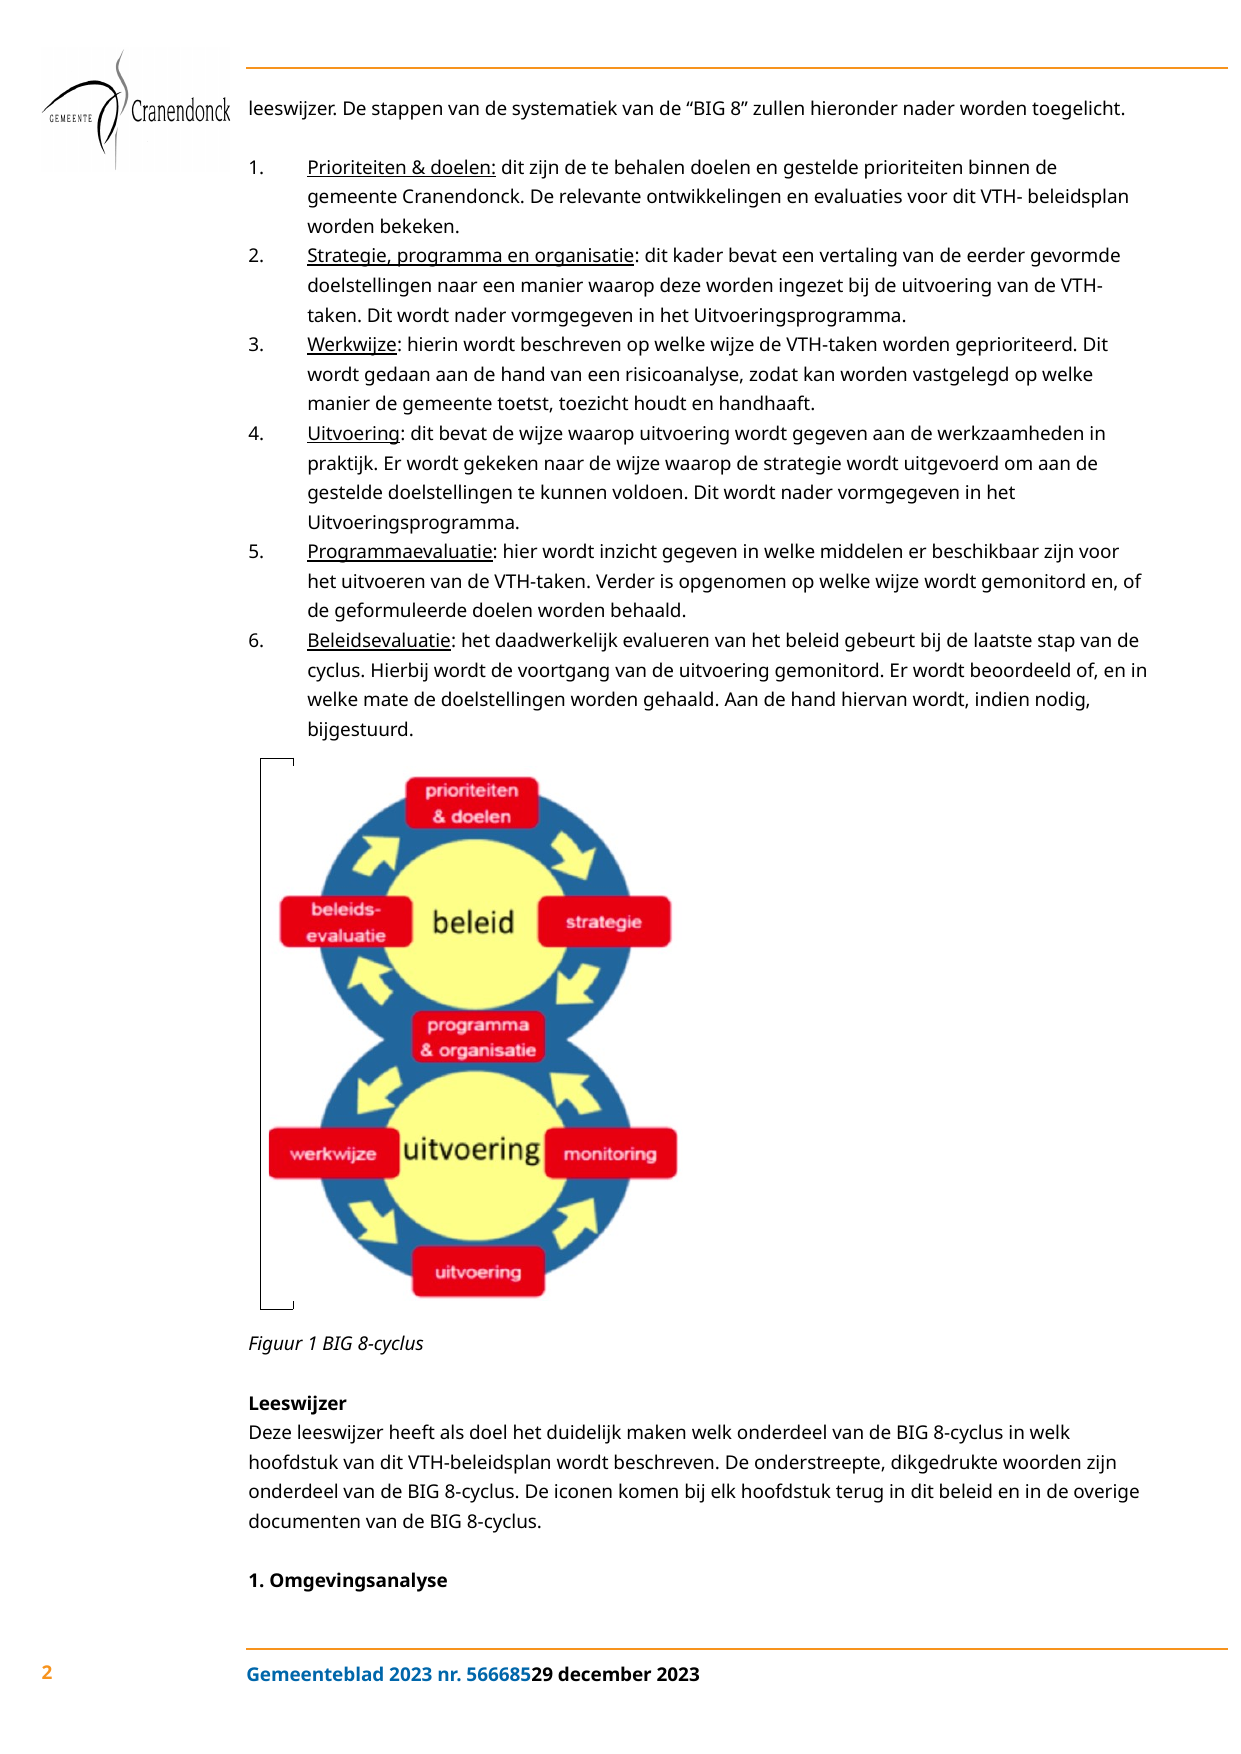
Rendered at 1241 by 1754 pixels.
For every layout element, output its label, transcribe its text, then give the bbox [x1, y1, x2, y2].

picture [41, 47, 231, 172]
list Werkwijze: hierin wordt beschreven op welke wijze de VTH-taken worden geprioriteerd. Dit wordt gedaan aan de hand van een risicoanalyse, zodat kan worden vastgelegd op welke manier de gemeente toetst, toezicht houdt en handhaaft. [248, 331, 1152, 416]
text Leeswijzer [248, 1390, 1152, 1416]
text Deze leeswijzer heeft als doel het duidelijk maken welk onderdeel van de BIG 8-cyclus in welk hoofdstuk van dit VTH-beleidsplan wordt beschreven. De onderstreepte, dikgedrukte woorden zijn onderdeel van de BIG 8-cyclus. De iconen komen bij elk hoofdstuk terug in dit beleid en in de overige documenten van de BIG 8-cyclus. [248, 1419, 1152, 1534]
list Uitvoering: dit bevat de wijze waarop uitvoering wordt gegeven aan de werkzaamheden in praktijk. Er wordt gekeken naar de wijze waarop de strategie wordt uitgevoerd om aan de gestelde doelstellingen te kunnen voldoen. Dit wordt nader vormgegeven in het Uitvoeringsprogramma. [248, 420, 1152, 535]
text Figuur 1 BIG 8-cyclus [248, 1331, 1152, 1356]
list Beleidsevaluatie: het daadwerkelijk evalueren van het beleid gebeurt bij de laatste stap van de cyclus. Hierbij wordt de voortgang van de uitvoering gemonitord. Er wordt beoordeeld of, en in welke mate de doelstellingen worden gehaald. Aan de hand hiervan wordt, indien nodig, bijgestuurd. [248, 627, 1152, 742]
list Prioriteiten & doelen: dit zijn de te behalen doelen en gestelde prioriteiten binnen de gemeente Cranendonck. De relevante ontwikkelingen en evaluaties voor dit VTH- beleidsplan worden bekeken. [248, 154, 1152, 239]
list Programmaevaluatie: hier wordt inzicht gegeven in welke middelen er beschikbaar zijn voor het uitvoeren van de VTH-taken. Verder is opgenomen op welke wijze wordt gemonitord en, of de geformuleerde doelen worden behaald. [248, 538, 1152, 623]
text 1. Omgevingsanalyse [248, 1567, 1152, 1593]
text leeswijzer. De stappen van de systematiek van de “BIG 8” zullen hieronder nader worden toegelicht. [248, 95, 1152, 121]
list Strategie, programma en organisatie: dit kader bevat een vertaling van de eerder gevormde doelstellingen naar een manier waarop deze worden ingezet bij de uitvoering van de VTH-taken. Dit wordt nader vormgegeven in het Uitvoeringsprogramma. [248, 243, 1152, 328]
picture [268, 766, 683, 1301]
